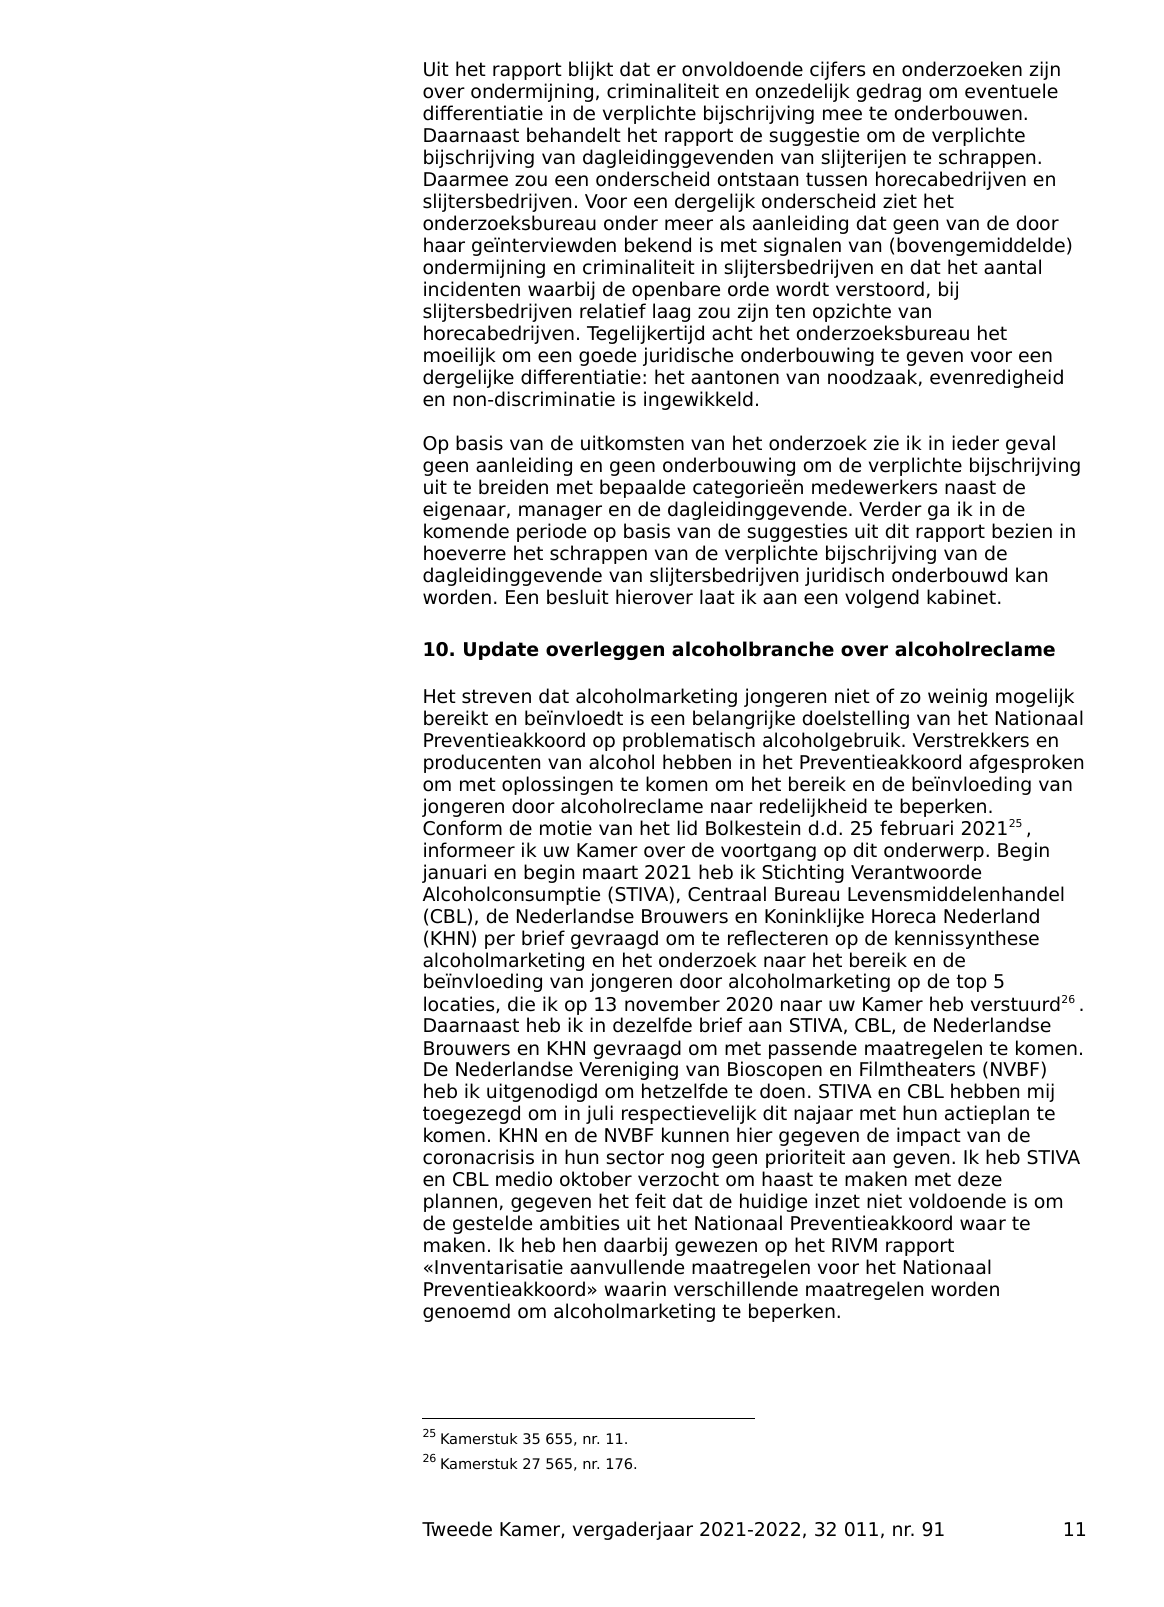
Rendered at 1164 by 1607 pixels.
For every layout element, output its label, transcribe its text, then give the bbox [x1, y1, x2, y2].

text Conform de motie van het lid Bolkestein d.d. 25 februari 2021, informeer ik uw Kamer over de voortgang op dit onderwerp. Begin januari en begin maart 2021 heb ik Stichting Verantwoorde Alcoholconsumptie (STIVA), Centraal Bureau Levensmiddelenhandel (CBL), de Nederlandse Brouwers en Koninklijke Horeca Nederland (KHN) per brief gevraagd om te reflecteren op de kennissynthese alcoholmarketing en het onderzoek naar het bereik en de beïnvloeding van jongeren door alcoholmarketing op de top 5 locaties, die ik op 13 november 2020 naar uw Kamer heb verstuurd. Daarnaast heb ik in dezelfde brief aan STIVA, CBL, de Nederlandse Brouwers en KHN gevraagd om met passende maatregelen te komen. De Nederlandse Vereniging van Bioscopen en Filmtheaters (NVBF) heb ik uitgenodigd om hetzelfde te doen. STIVA en CBL hebben mij toegezegd om in juli respectievelijk dit najaar met hun actieplan te komen. KHN en de NVBF kunnen hier gegeven de impact van de coronacrisis in hun sector nog geen prioriteit aan geven. Ik heb STIVA en CBL medio oktober verzocht om haast te maken met deze plannen, gegeven het feit dat de huidige inzet niet voldoende is om de gestelde ambities uit het Nationaal Preventieakkoord waar te maken. Ik heb hen daarbij gewezen op het RIVM rapport «Inventarisatie aanvullende maatregelen voor het Nationaal Preventieakkoord» waarin verschillende maatregelen worden genoemd om alcoholmarketing te beperken. [422, 818, 1087, 1323]
text Op basis van de uitkomsten van het onderzoek zie ik in ieder geval geen aanleiding en geen onderbouwing om de verplichte bijschrijving uit te breiden met bepaalde categorieën medewerkers naast de eigenaar, manager en de dagleidinggevende. Verder ga ik in de komende periode op basis van de suggesties uit dit rapport bezien in hoeverre het schrappen van de verplichte bijschrijving van de dagleidinggevende van slijtersbedrijven juridisch onderbouwd kan worden. Een besluit hierover laat ik aan een volgend kabinet. [422, 433, 1087, 609]
subtitle 10. Update overleggen alcoholbranche over alcoholreclame [422, 639, 1087, 661]
text Kamerstuk 27 565, nr. 176. [422, 1452, 1087, 1474]
text Uit het rapport blijkt dat er onvoldoende cijfers en onderzoeken zijn over ondermijning, criminaliteit en onzedelijk gedrag om eventuele differentiatie in de verplichte bijschrijving mee te onderbouwen. Daarnaast behandelt het rapport de suggestie om de verplichte bijschrijving van dagleidinggevenden van slijterijen te schrappen. Daarmee zou een onderscheid ontstaan tussen horecabedrijven en slijtersbedrijven. Voor een dergelijk onderscheid ziet het onderzoeksbureau onder meer als aanleiding dat geen van de door haar geïnterviewden bekend is met signalen van (bovengemiddelde) ondermijning en criminaliteit in slijtersbedrijven en dat het aantal incidenten waarbij de openbare orde wordt verstoord, bij slijtersbedrijven relatief laag zou zijn ten opzichte van horecabedrijven. Tegelijkertijd acht het onderzoeksbureau het moeilijk om een goede juridische onderbouwing te geven voor een dergelijke differentiatie: het aantonen van noodzaak, evenredigheid en non-discriminatie is ingewikkeld. [422, 59, 1087, 411]
text Het streven dat alcoholmarketing jongeren niet of zo weinig mogelijk bereikt en beïnvloedt is een belangrijke doelstelling van het Nationaal Preventieakkoord op problematisch alcoholgebruik. Verstrekkers en producenten van alcohol hebben in het Preventieakkoord afgesproken om met oplossingen te komen om het bereik en de beïnvloeding van jongeren door alcoholreclame naar redelijkheid te beperken. [422, 686, 1087, 818]
text Kamerstuk 35 655, nr. 11. [422, 1427, 1087, 1449]
